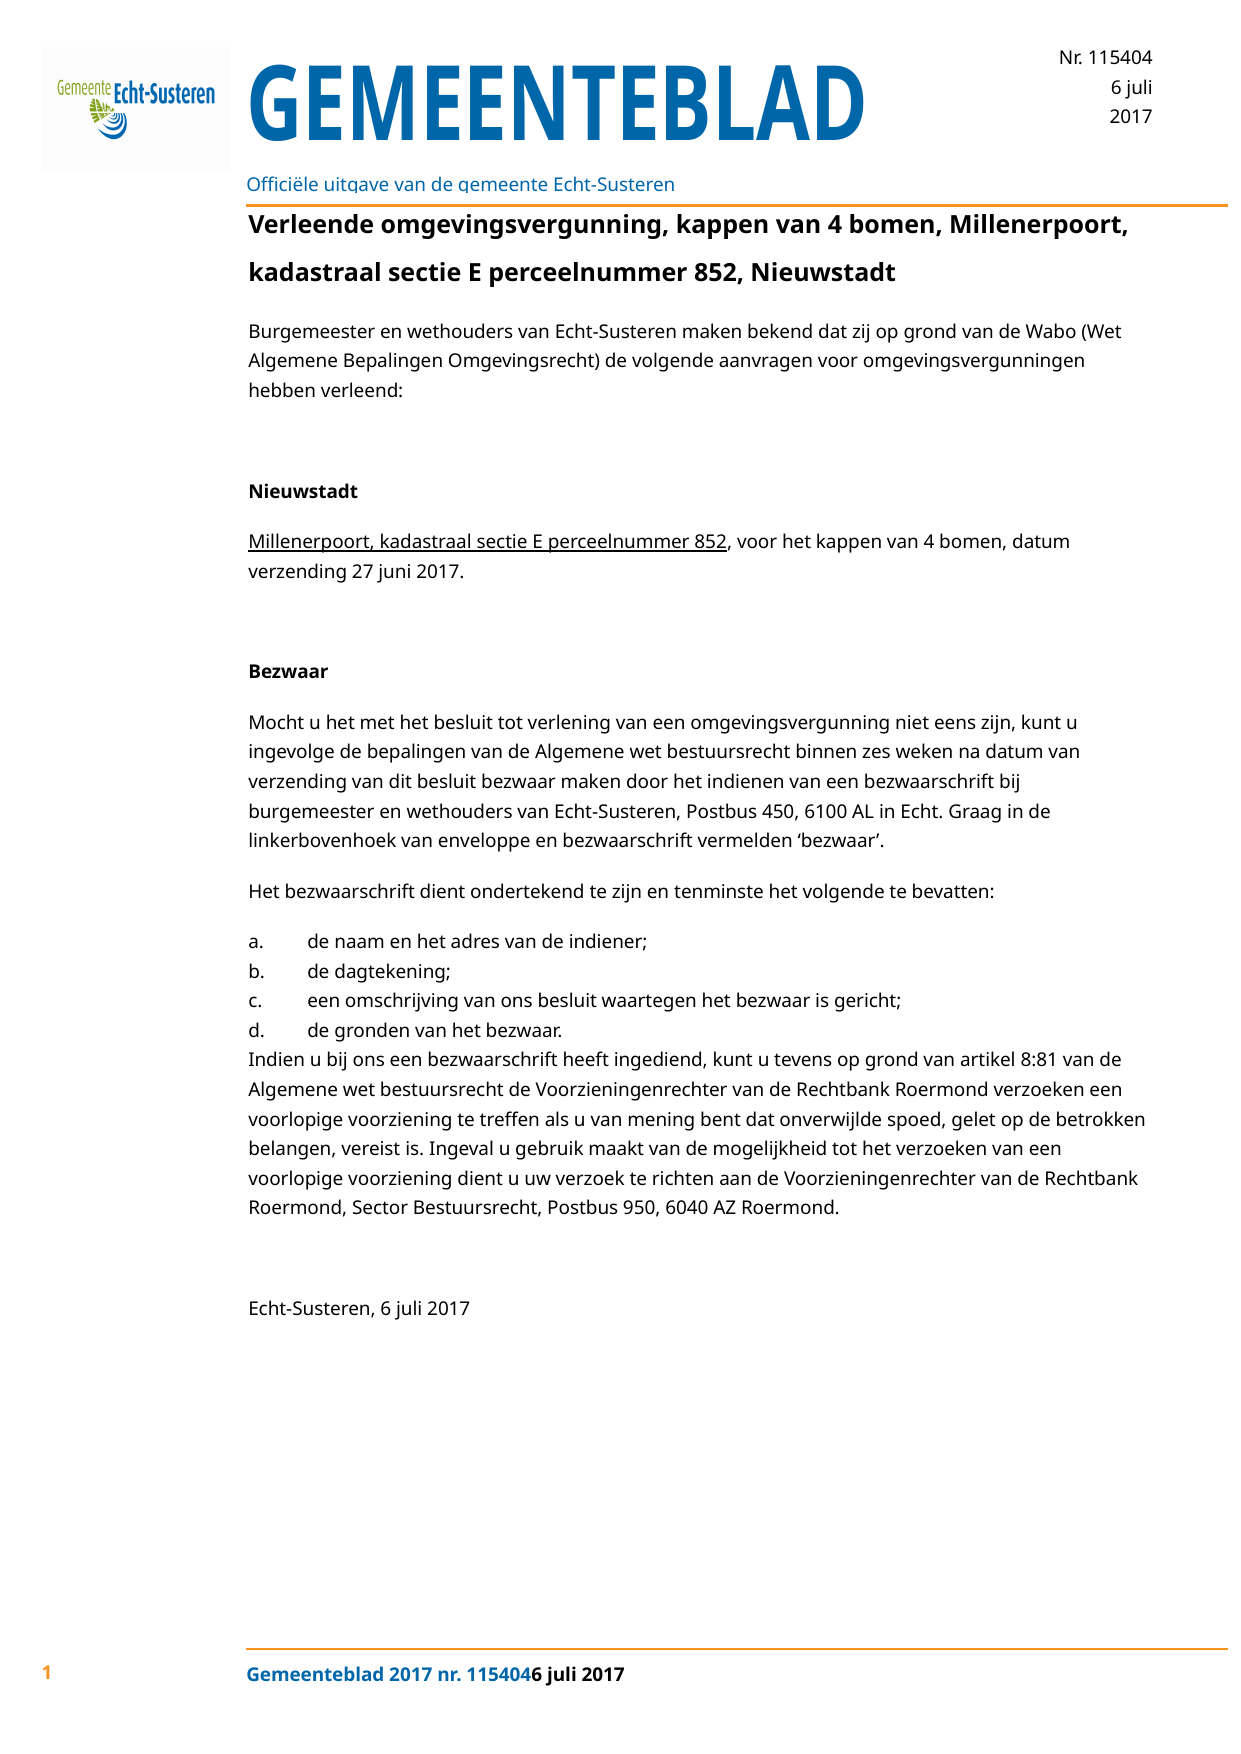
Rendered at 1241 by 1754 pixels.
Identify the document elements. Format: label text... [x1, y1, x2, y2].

text Mocht u het met het besluit tot verlening van een omgevingsvergunning niet eens zijn, kunt u ingevolge de bepalingen van de Algemene wet bestuursrecht binnen zes weken na datum van verzending van dit besluit bezwaar maken door het indienen van een bezwaarschrift bij burgemeester en wethouders van Echt-Susteren, Postbus 450, 6100 AL in Echt. Graag in de linkerbovenhoek van enveloppe en bezwaarschrift vermelden ‘bezwaar’. [248, 709, 1152, 853]
list de gronden van het bezwaar. [248, 1017, 1152, 1043]
list de naam en het adres van de indiener; [248, 928, 1152, 954]
text Het bezwaarschrift dient ondertekend te zijn en tenminste het volgende te bevatten: [248, 878, 1152, 904]
text Burgemeester en wethouders van Echt-Susteren maken bekend dat zij op grond van de Wabo (Wet Algemene Bepalingen Omgevingsrecht) de volgende aanvragen voor omgevingsvergunningen hebben verleend: [248, 318, 1152, 403]
text Bezwaar [248, 659, 1152, 684]
list een omschrijving van ons besluit waartegen het bezwaar is gericht; [248, 987, 1152, 1013]
text Indien u bij ons een bezwaarschrift heeft ingediend, kunt u tevens op grond van artikel 8:81 van de Algemene wet bestuursrecht de Voorzieningenrechter van de Rechtbank Roermond verzoeken een voorlopige voorziening te treffen als u van mening bent dat onverwijlde spoed, gelet op de betrokken belangen, vereist is. Ingeval u gebruik maakt van de mogelijkheid tot het verzoeken van een voorlopige voorziening dient u uw verzoek te richten aan de Voorzieningenrechter van de Rechtbank Roermond, Sector Bestuursrecht, Postbus 950, 6040 AZ Roermond. [248, 1047, 1152, 1220]
text Nieuwstadt [248, 478, 1152, 504]
text Verleende omgevingsvergunning, kappen van 4 bomen, Millenerpoort, kadastraal sectie E perceelnummer 852, Nieuwstadt [248, 207, 1152, 288]
list de dagtekening; [248, 958, 1152, 984]
picture [41, 47, 231, 172]
text Millenerpoort, kadastraal sectie E perceelnummer 852, voor het kappen van 4 bomen, datum verzending 27 juni 2017. [248, 528, 1152, 584]
text Echt-Susteren, 6 juli 2017 [248, 1295, 1152, 1321]
